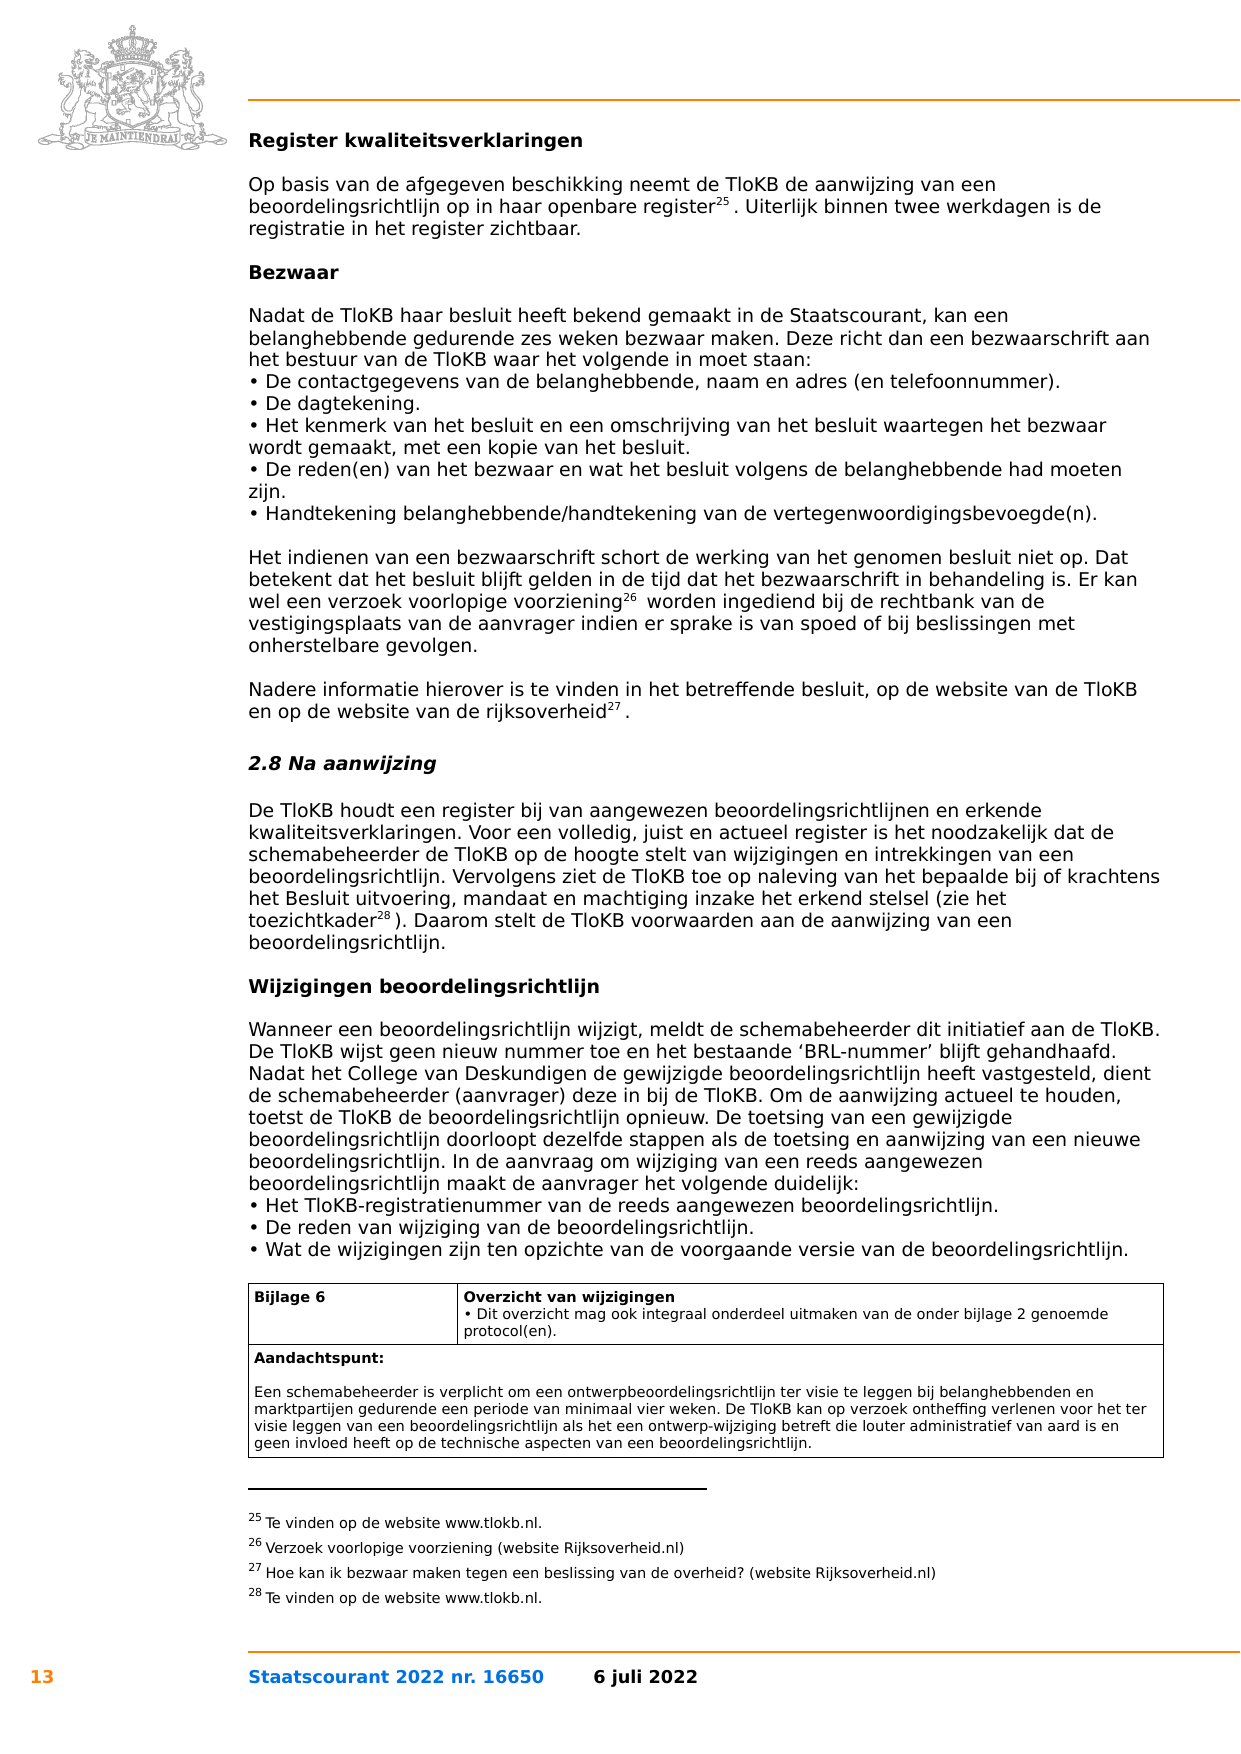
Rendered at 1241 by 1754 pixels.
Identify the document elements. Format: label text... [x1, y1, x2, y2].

table_header Bijlage 6 [249, 1284, 457, 1344]
text Hoe kan ik bezwaar maken tegen een beslissing van de overheid? (website Rijksoverheid.nl) [248, 1561, 1163, 1583]
text Op basis van de afgegeven beschikking neemt de TloKB de aanwijzing van een beoordelingsrichtlijn op in haar openbare register. Uiterlijk binnen twee werkdagen is de registratie in het register zichtbaar. [248, 174, 1163, 240]
subtitle Bezwaar [248, 262, 1163, 283]
text De TloKB houdt een register bij van aangewezen beoordelingsrichtlijnen en erkende kwaliteitsverklaringen. Voor een volledig, juist en actueel register is het noodzakelijk dat de schemabeheerder de TloKB op de hoogte stelt van wijzigingen en intrekkingen van een beoordelingsrichtlijn. Vervolgens ziet de TloKB toe op naleving van het bepaalde bij of krachtens het Besluit uitvoering, mandaat en machtiging inzake het erkend stelsel (zie het toezichtkader). Daarom stelt de TloKB voorwaarden aan de aanwijzing van een beoordelingsrichtlijn. [248, 800, 1163, 954]
picture [38, 25, 227, 150]
text Te vinden op de website www.tlokb.nl. [248, 1511, 1163, 1533]
text • De reden van wijziging van de beoordelingsrichtlijn. [248, 1217, 1163, 1239]
text Nadat de TloKB haar besluit heeft bekend gemaakt in de Staatscourant, kan een belanghebbende gedurende zes weken bezwaar maken. Deze richt dan een bezwaarschrift aan het bestuur van de TloKB waar het volgende in moet staan: [248, 305, 1163, 371]
text • Het TloKB-registratienummer van de reeds aangewezen beoordelingsrichtlijn. [248, 1195, 1163, 1217]
text • Wat de wijzigingen zijn ten opzichte van de voorgaande versie van de beoordelingsrichtlijn. [248, 1239, 1163, 1261]
subtitle Register kwaliteitsverklaringen [248, 130, 1163, 152]
text Te vinden op de website www.tlokb.nl. [248, 1586, 1163, 1608]
text Wanneer een beoordelingsrichtlijn wijzigt, meldt de schemabeheerder dit initiatief aan de TloKB. De TloKB wijst geen nieuw nummer toe en het bestaande ‘BRL-nummer’ blijft gehandhaafd. Nadat het College van Deskundigen de gewijzigde beoordelingsrichtlijn heeft vastgesteld, dient de schemabeheerder (aanvrager) deze in bij de TloKB. Om de aanwijzing actueel te houden, toetst de TloKB de beoordelingsrichtlijn opnieuw. De toetsing van een gewijzigde beoordelingsrichtlijn doorloopt dezelfde stappen als de toetsing en aanwijzing van een nieuwe beoordelingsrichtlijn. In de aanvraag om wijziging van een reeds aangewezen beoordelingsrichtlijn maakt de aanvrager het volgende duidelijk: [248, 1019, 1163, 1195]
text Verzoek voorlopige voorziening (website Rijksoverheid.nl) [248, 1536, 1163, 1558]
table_header Overzicht van wijzigingen • Dit overzicht mag ook integraal onderdeel uitmaken van de onder bijlage 2 genoemde protocol(en). [458, 1284, 1163, 1344]
text • Handtekening belanghebbende/handtekening van de vertegenwoordigingsbevoegde(n). [248, 503, 1163, 525]
text Het indienen van een bezwaarschrift schort de werking van het genomen besluit niet op. Dat betekent dat het besluit blijft gelden in de tijd dat het bezwaarschrift in behandeling is. Er kan wel een verzoek voorlopige voorziening worden ingediend bij de rechtbank van de vestigingsplaats van de aanvrager indien er sprake is van spoed of bij beslissingen met onherstelbare gevolgen. [248, 547, 1163, 657]
subtitle Wijzigingen beoordelingsrichtlijn [248, 976, 1163, 997]
text • De dagtekening. [248, 393, 1163, 415]
table_cell Aandachtspunt: [249, 1345, 1163, 1367]
table_cell Een schemabeheerder is verplicht om een ontwerpbeoordelingsrichtlijn ter visie te leggen bij belanghebbenden en marktpartijen gedurende een periode van minimaal vier weken. De TloKB kan op verzoek ontheffing verlenen voor het ter visie leggen van een beoordelingsrichtlijn als het een ontwerp-wijziging betreft die louter administratief van aard is en geen invloed heeft op de technische aspecten van een beoordelingsrichtlijn. [249, 1384, 1163, 1457]
table_cell [249, 1367, 1163, 1384]
text • De reden(en) van het bezwaar en wat het besluit volgens de belanghebbende had moeten zijn. [248, 459, 1163, 503]
text • De contactgegevens van de belanghebbende, naam en adres (en telefoonnummer). [248, 371, 1163, 393]
text • Het kenmerk van het besluit en een omschrijving van het besluit waartegen het bezwaar wordt gemaakt, met een kopie van het besluit. [248, 415, 1163, 459]
text Nadere informatie hierover is te vinden in het betreffende besluit, op de website van de TloKB en op de website van de rijksoverheid. [248, 679, 1163, 723]
subtitle 2.8 Na aanwijzing [248, 753, 1163, 775]
